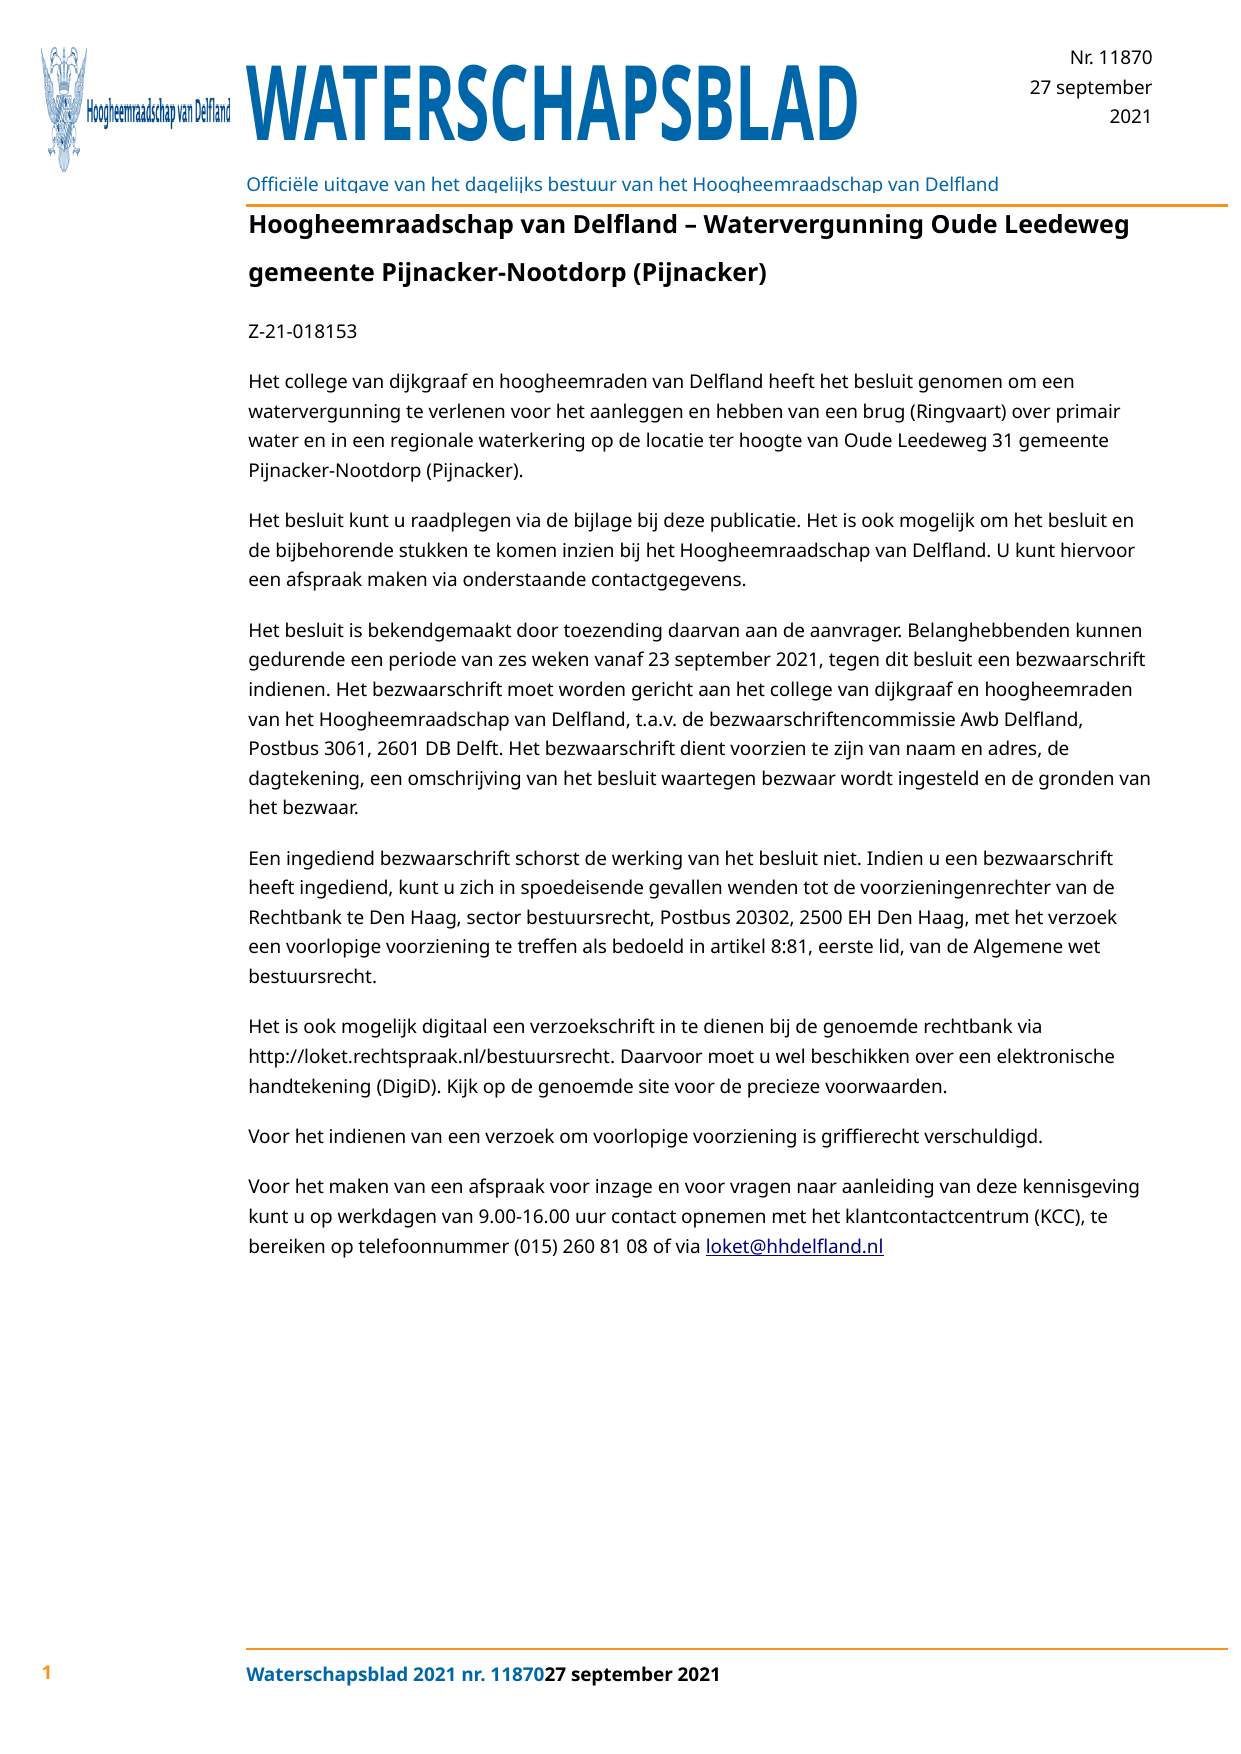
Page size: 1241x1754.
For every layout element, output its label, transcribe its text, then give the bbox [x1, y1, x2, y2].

text Voor het indienen van een verzoek om voorlopige voorziening is griffierecht verschuldigd. [248, 1123, 1152, 1149]
text Het besluit is bekendgemaakt door toezending daarvan aan de aanvrager. Belanghebbenden kunnen gedurende een periode van zes weken vanaf 23 september 2021, tegen dit besluit een bezwaarschrift indienen. Het bezwaarschrift moet worden gericht aan het college van dijkgraaf en hoogheemraden van het Hoogheemraadschap van Delfland, t.a.v. de bezwaarschriftencommissie Awb Delfland, Postbus 3061, 2601 DB Delft. Het bezwaarschrift dient voorzien te zijn van naam en adres, de dagtekening, een omschrijving van het besluit waartegen bezwaar wordt ingesteld en de gronden van het bezwaar. [248, 617, 1152, 820]
text Z-21-018153 [248, 318, 1152, 344]
text Hoogheemraadschap van Delfland – Watervergunning Oude Leedeweg gemeente Pijnacker-Nootdorp (Pijnacker) [248, 207, 1152, 288]
text Het besluit kunt u raadplegen via de bijlage bij deze publicatie. Het is ook mogelijk om het besluit en de bijbehorende stukken te komen inzien bij het Hoogheemraadschap van Delfland. U kunt hiervoor een afspraak maken via onderstaande contactgegevens. [248, 507, 1152, 592]
text Het is ook mogelijk digitaal een verzoekschrift in te dienen bij de genoemde rechtbank via http://loket.rechtspraak.nl/bestuursrecht. Daarvoor moet u wel beschikken over een elektronische handtekening (DigiD). Kijk op de genoemde site voor de precieze voorwaarden. [248, 1014, 1152, 1099]
text Een ingediend bezwaarschrift schorst de werking van het besluit niet. Indien u een bezwaarschrift heeft ingediend, kunt u zich in spoedeisende gevallen wenden tot de voorzieningenrechter van de Rechtbank te Den Haag, sector bestuursrecht, Postbus 20302, 2500 EH Den Haag, met het verzoek een voorlopige voorziening te treffen als bedoeld in artikel 8:81, eerste lid, van de Algemene wet bestuursrecht. [248, 845, 1152, 989]
text Voor het maken van een afspraak voor inzage en voor vragen naar aanleiding van deze kennisgeving kunt u op werkdagen van 9.00-16.00 uur contact opnemen met het klantcontactcentrum (KCC), te bereiken op telefoonnummer (015) 260 81 08 of via loket@hhdelfland.nl [248, 1174, 1152, 1259]
picture [41, 47, 231, 172]
text Het college van dijkgraaf en hoogheemraden van Delfland heeft het besluit genomen om een watervergunning te verlenen voor het aanleggen en hebben van een brug (Ringvaart) over primair water en in een regionale waterkering op de locatie ter hoogte van Oude Leedeweg 31 gemeente Pijnacker-Nootdorp (Pijnacker). [248, 368, 1152, 483]
